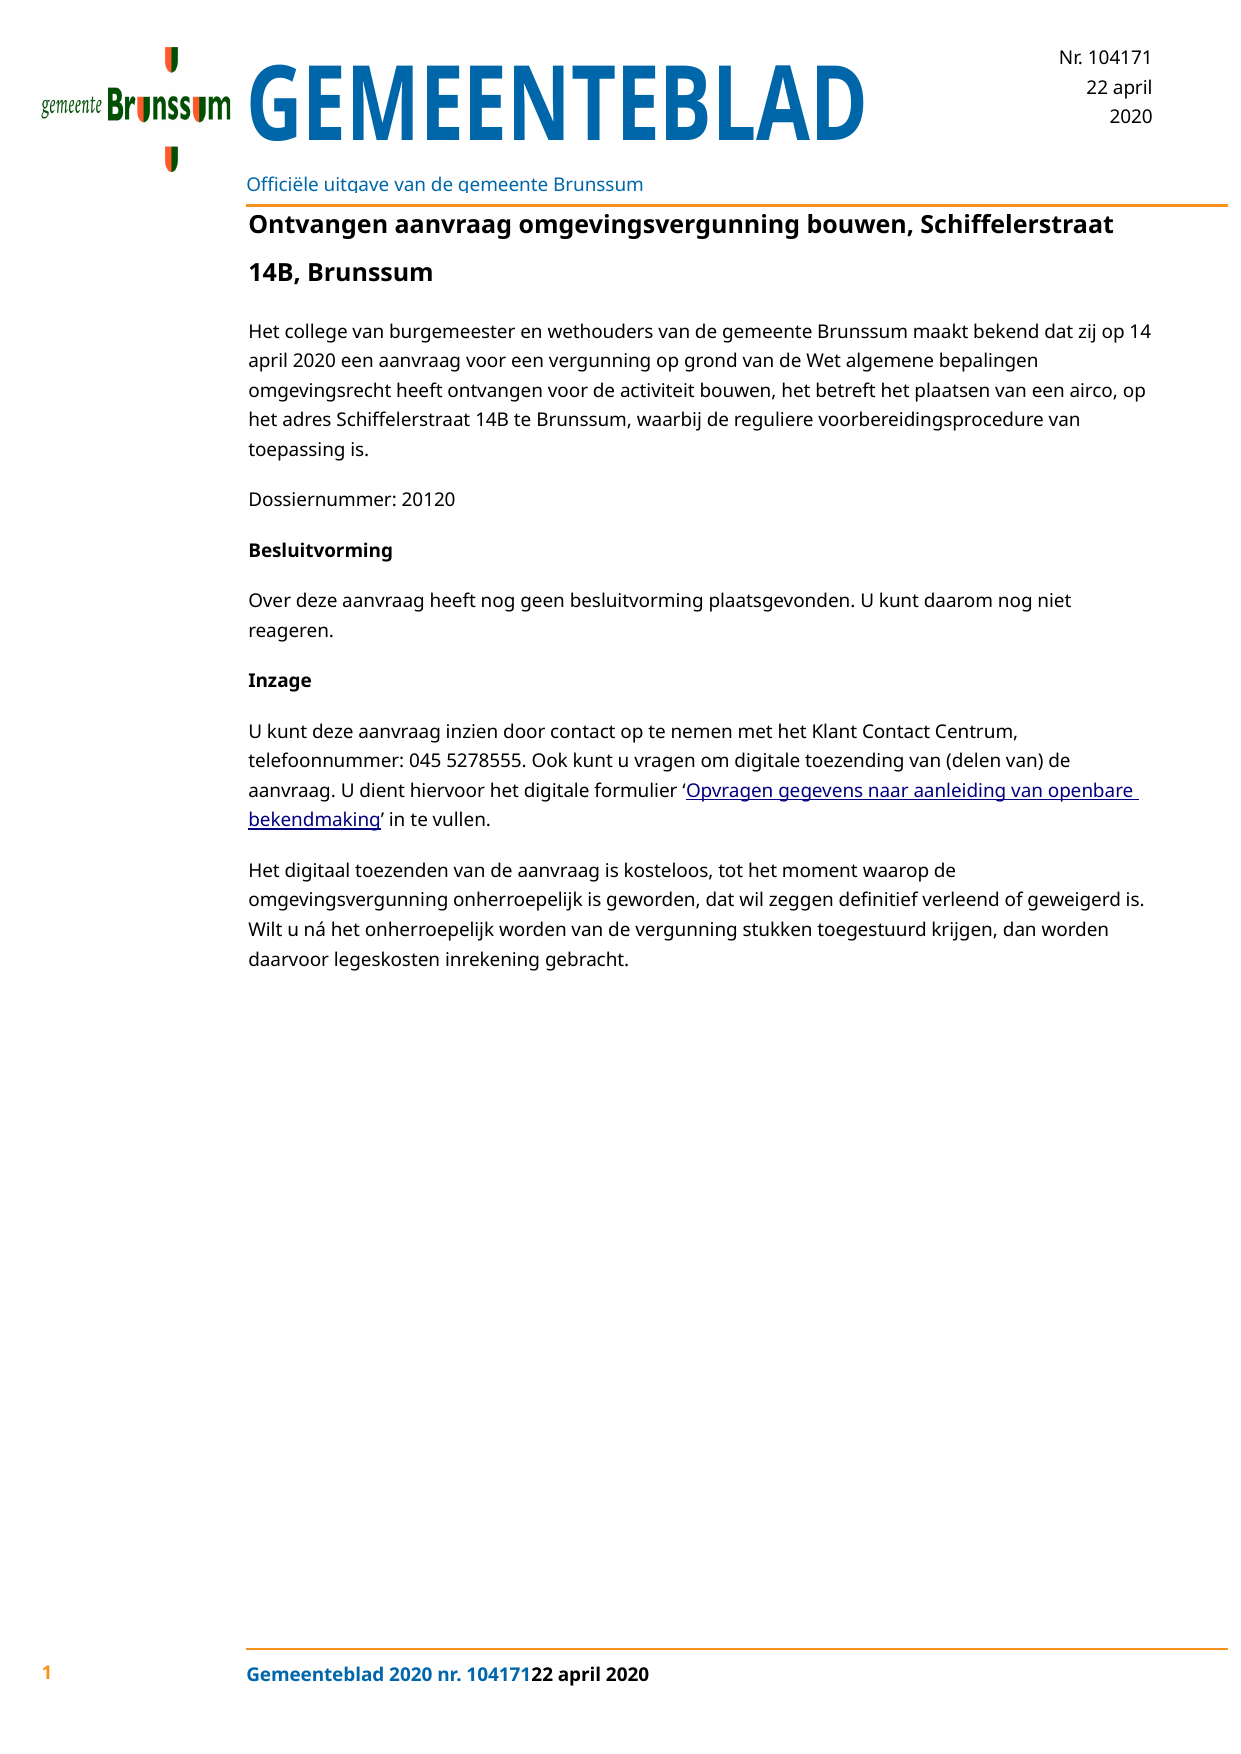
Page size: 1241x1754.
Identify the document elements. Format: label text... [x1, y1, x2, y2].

text Over deze aanvraag heeft nog geen besluitvorming plaatsgevonden. U kunt daarom nog niet reageren. [248, 587, 1152, 643]
text U kunt deze aanvraag inzien door contact op te nemen met het Klant Contact Centrum, telefoonnummer: 045 5278555. Ook kunt u vragen om digitale toezending van (delen van) de aanvraag. U dient hiervoor het digitale formulier ‘Opvragen gegevens naar aanleiding van openbare bekendmaking’ in te vullen. [248, 718, 1152, 832]
text Ontvangen aanvraag omgevingsvergunning bouwen, Schiffelerstraat 14B, Brunssum [248, 207, 1152, 288]
text Inzage [248, 667, 1152, 693]
text Dossiernummer: 20120 [248, 487, 1152, 512]
picture [41, 47, 231, 172]
text Het digitaal toezenden van de aanvraag is kosteloos, tot het moment waarop de omgevingsvergunning onherroepelijk is geworden, dat wil zeggen definitief verleend of geweigerd is. Wilt u ná het onherroepelijk worden van de vergunning stukken toegestuurd krijgen, dan worden daarvoor legeskosten inrekening gebracht. [248, 857, 1152, 972]
text Besluitvorming [248, 537, 1152, 563]
text Het college van burgemeester en wethouders van de gemeente Brunssum maakt bekend dat zij op 14 april 2020 een aanvraag voor een vergunning op grond van de Wet algemene bepalingen omgevingsrecht heeft ontvangen voor de activiteit bouwen, het betreft het plaatsen van een airco, op het adres Schiffelerstraat 14B te Brunssum, waarbij de reguliere voorbereidingsprocedure van toepassing is. [248, 318, 1152, 462]
